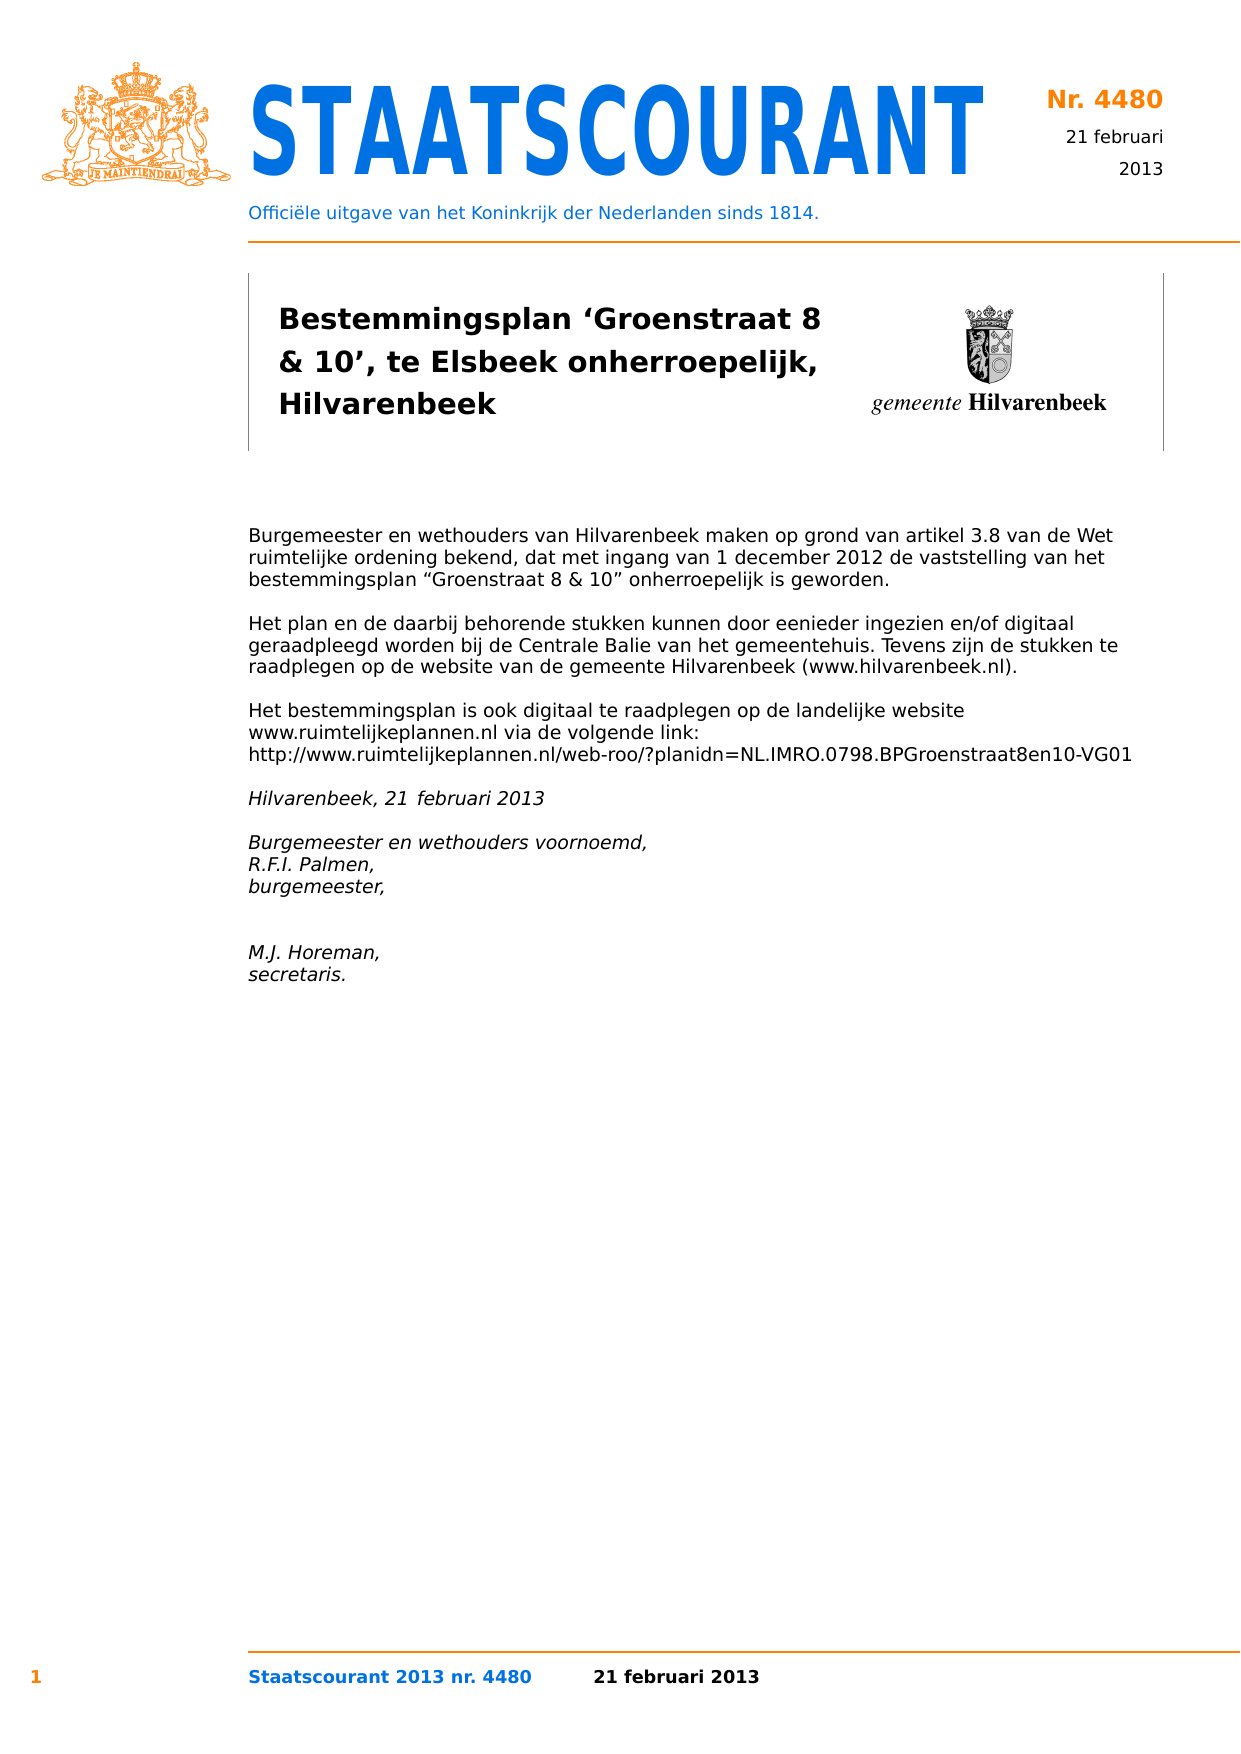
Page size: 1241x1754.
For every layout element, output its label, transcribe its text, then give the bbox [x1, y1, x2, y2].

text Burgemeester en wethouders van Hilvarenbeek maken op grond van artikel 3.8 van de Wet ruimtelijke ordening bekend, dat met ingang van 1 december 2012 de vaststelling van het bestemmingsplan “Groenstraat 8 & 10” onherroepelijk is geworden. [248, 525, 1163, 591]
picture [41, 62, 231, 186]
text Het plan en de daarbij behorende stukken kunnen door eenieder ingezien en/of digitaal geraadpleegd worden bij de Centrale Balie van het gemeentehuis. Tevens zijn de stukken te raadplegen op de website van de gemeente Hilvarenbeek (www.hilvarenbeek.nl). [248, 612, 1163, 678]
table_cell 21 februari [998, 121, 1240, 153]
subtitle Bestemmingsplan ‘Groenstraat 8 & 10’, te Elsbeek onherroepelijk, Hilvarenbeek [249, 273, 1163, 451]
table_header STAATSCOURANT [248, 62, 998, 203]
table_cell 2013 [998, 153, 1240, 203]
text Het bestemmingsplan is ook digitaal te raadplegen op de landelijke website www.ruimtelijkeplannen.nl via de volgende link: [248, 700, 1163, 744]
table_header [25, 62, 248, 241]
text M.J. Horeman, secretaris. [248, 920, 1163, 986]
picture [844, 302, 1134, 415]
text Hilvarenbeek, 21 februari 2013 [248, 788, 1163, 810]
text Burgemeester en wethouders voornoemd, R.F.I. Palmen, burgemeester, [248, 832, 1163, 898]
table_header Nr. 4480 [998, 62, 1240, 121]
table_cell Officiële uitgave van het Koninkrijk der Nederlanden sinds 1814. [248, 203, 1240, 241]
text http://www.ruimtelijkeplannen.nl/web-roo/?planidn=NL.IMRO.0798.BPGroenstraat8en10-VG01 [248, 744, 1163, 766]
